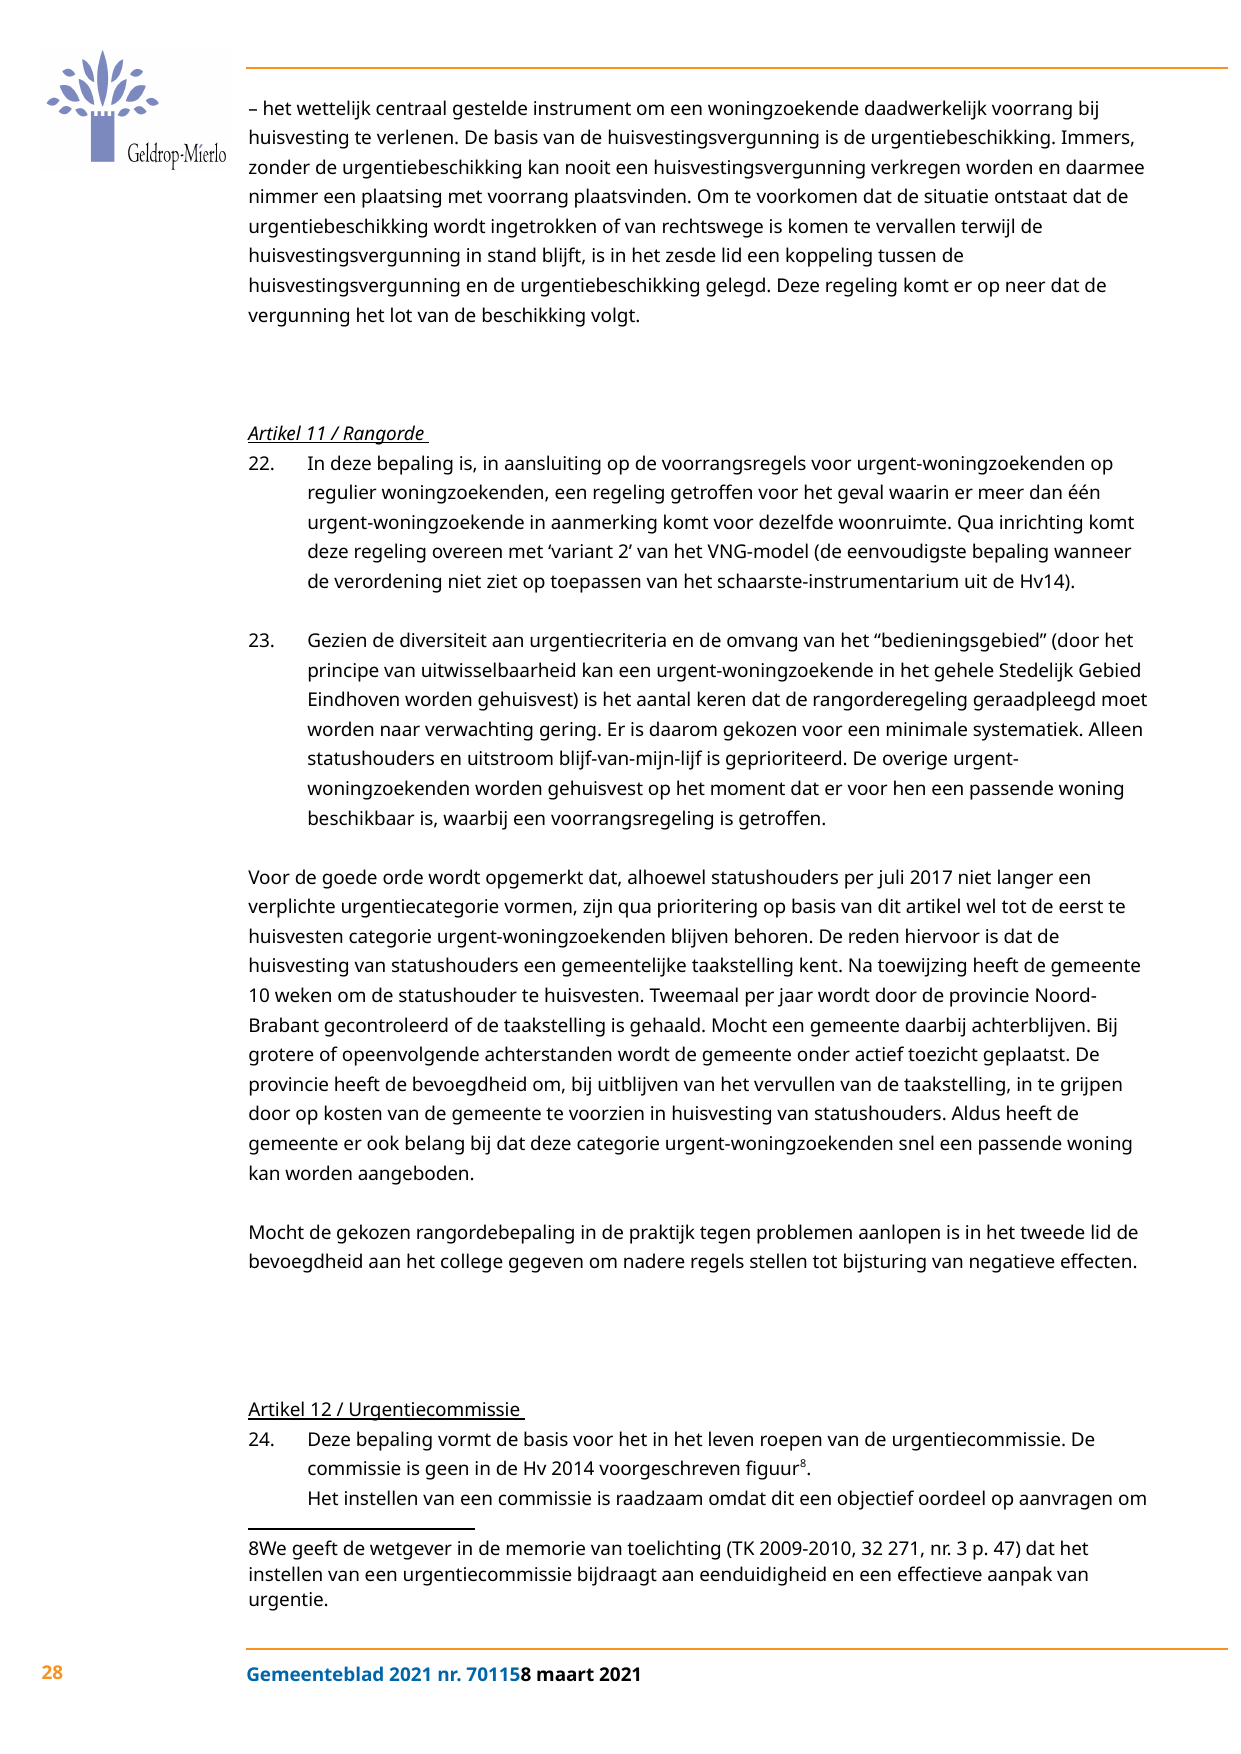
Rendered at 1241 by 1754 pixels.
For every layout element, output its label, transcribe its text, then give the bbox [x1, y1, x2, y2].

text – het wettelijk centraal gestelde instrument om een woningzoekende daadwerkelijk voorrang bij huisvesting te verlenen. De basis van de huisvestingsvergunning is de urgentiebeschikking. Immers, zonder de urgentiebeschikking kan nooit een huisvestingsvergunning verkregen worden en daarmee nimmer een plaatsing met voorrang plaatsvinden. Om te voorkomen dat de situatie ontstaat dat de urgentiebeschikking wordt ingetrokken of van rechtswege is komen te vervallen terwijl de huisvestingsvergunning in stand blijft, is in het zesde lid een koppeling tussen de huisvestingsvergunning en de urgentiebeschikking gelegd. Deze regeling komt er op neer dat de vergunning het lot van de beschikking volgt. [248, 95, 1152, 328]
text Mocht de gekozen rangordebepaling in de praktijk tegen problemen aanlopen is in het tweede lid de bevoegdheid aan het college gegeven om nadere regels stellen tot bijsturing van negatieve effecten. [248, 1219, 1152, 1274]
list Deze bepaling vormt de basis voor het in het leven roepen van de urgentiecommissie. De commissie is geen in de Hv 2014 voorgeschreven figuur. [248, 1426, 1152, 1481]
list Gezien de diversiteit aan urgentiecriteria en de omvang van het “bedieningsgebied” (door het principe van uitwisselbaarheid kan een urgent-woningzoekende in het gehele Stedelijk Gebied Eindhoven worden gehuisvest) is het aantal keren dat de rangorderegeling geraadpleegd moet worden naar verwachting gering. Er is daarom gekozen voor een minimale systematiek. Alleen statushouders en uitstroom blijf-van-mijn-lijf is geprioriteerd. De overige urgent-woningzoekenden worden gehuisvest op het moment dat er voor hen een passende woning beschikbaar is, waarbij een voorrangsregeling is getroffen. [248, 627, 1152, 831]
text Voor de goede orde wordt opgemerkt dat, alhoewel statushouders per juli 2017 niet langer een verplichte urgentiecategorie vormen, zijn qua prioritering op basis van dit artikel wel tot de eerst te huisvesten categorie urgent-woningzoekenden blijven behoren. De reden hiervoor is dat de huisvesting van statushouders een gemeentelijke taakstelling kent. Na toewijzing heeft de gemeente 10 weken om de statushouder te huisvesten. Tweemaal per jaar wordt door de provincie Noord-Brabant gecontroleerd of de taakstelling is gehaald. Mocht een gemeente daarbij achterblijven. Bij grotere of opeenvolgende achterstanden wordt de gemeente onder actief toezicht geplaatst. De provincie heeft de bevoegdheid om, bij uitblijven van het vervullen van de taakstelling, in te grijpen door op kosten van de gemeente te voorzien in huisvesting van statushouders. Aldus heeft de gemeente er ook belang bij dat deze categorie urgent-woningzoekenden snel een passende woning kan worden aangeboden. [248, 864, 1152, 1186]
text Artikel 11 / Rangorde [248, 420, 1152, 446]
text Artikel 12 / Urgentiecommissie [248, 1396, 1152, 1422]
list We geeft de wetgever in de memorie van toelichting (TK 2009-2010, 32 271, nr. 3 p. 47) dat het instellen van een urgentiecommissie bijdraagt aan eenduidigheid en een effectieve aanpak van urgentie. [248, 1535, 1152, 1612]
picture [41, 47, 231, 172]
list Het instellen van een commissie is raadzaam omdat dit een objectief oordeel op aanvragen om [248, 1485, 1152, 1511]
list In deze bepaling is, in aansluiting op de voorrangsregels voor urgent-woningzoekenden op regulier woningzoekenden, een regeling getroffen voor het geval waarin er meer dan één urgent-woningzoekende in aanmerking komt voor dezelfde woonruimte. Qua inrichting komt deze regeling overeen met ‘variant 2’ van het VNG-model (de eenvoudigste bepaling wanneer de verordening niet ziet op toepassen van het schaarste-instrumentarium uit de Hv14). [248, 450, 1152, 594]
